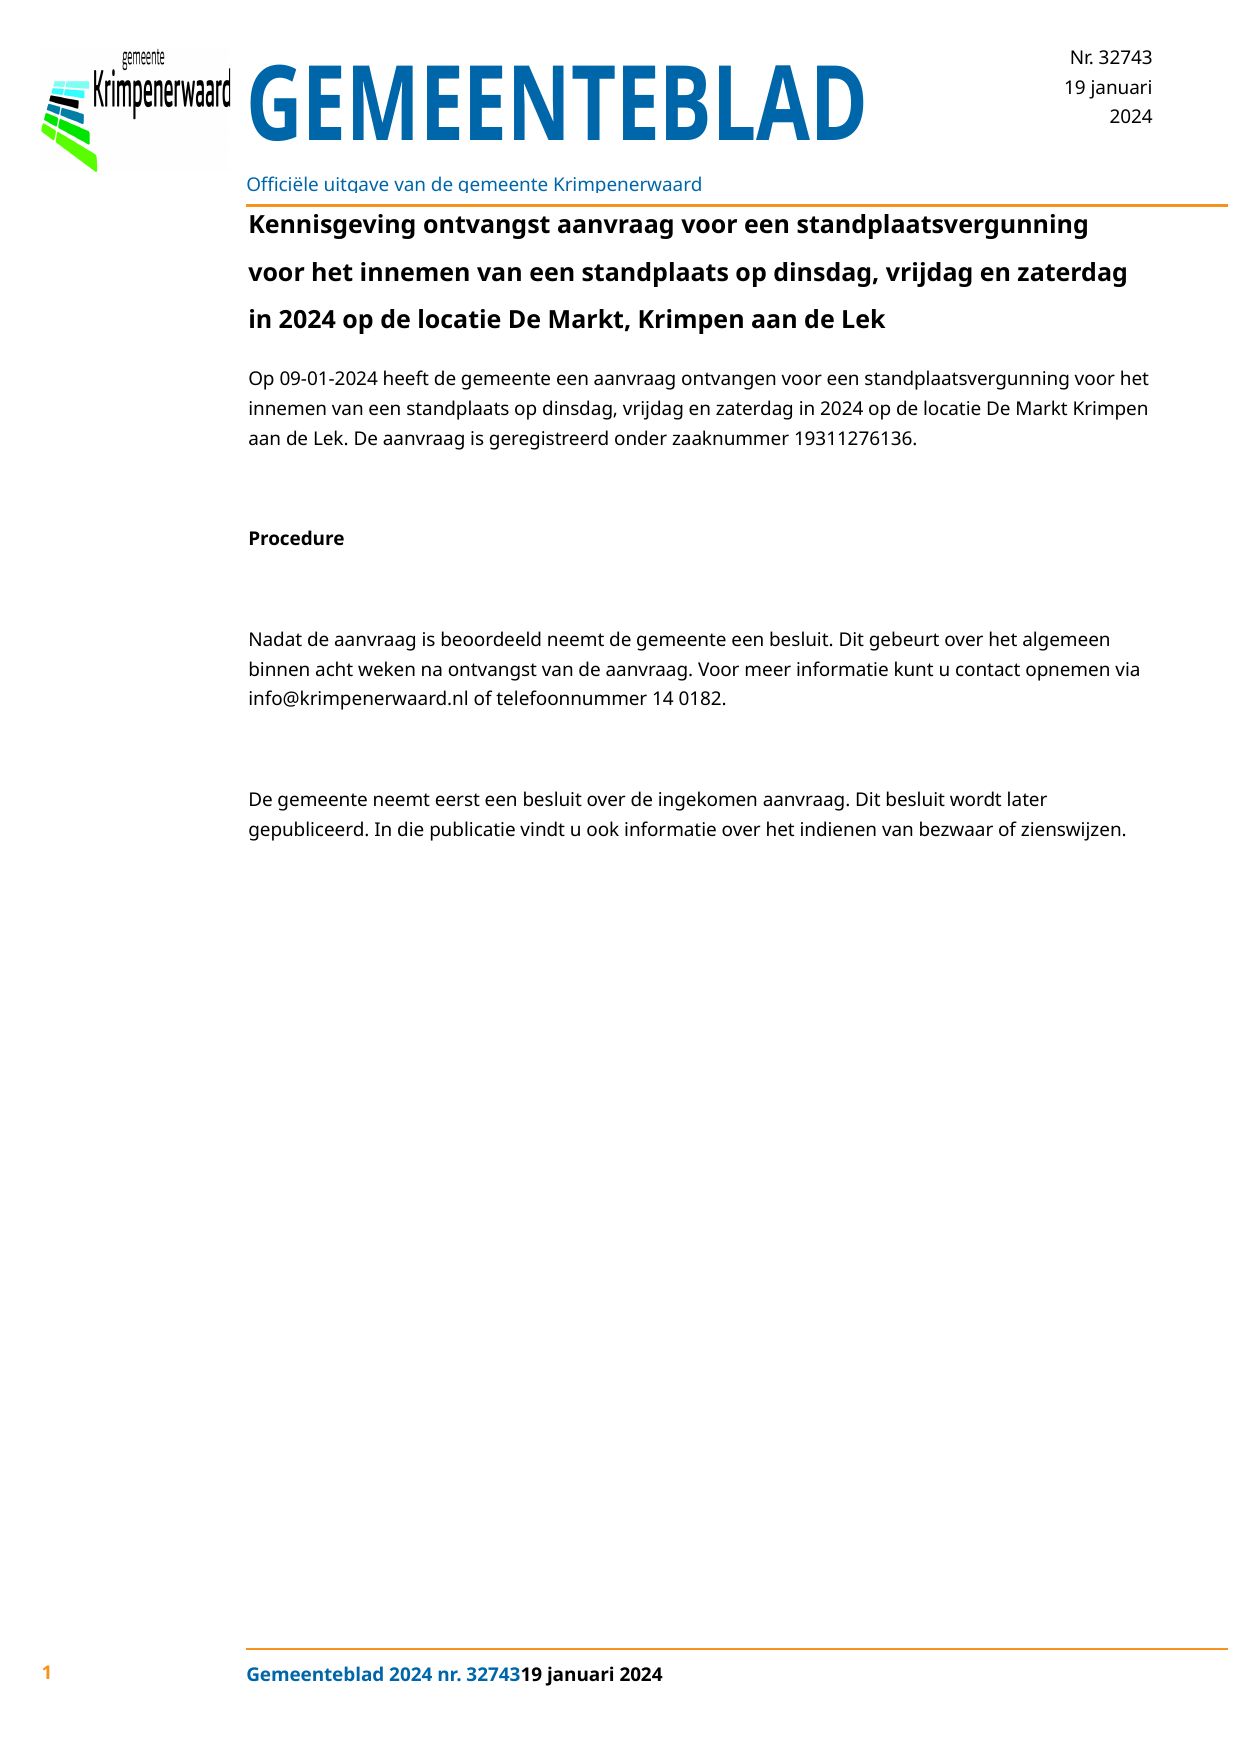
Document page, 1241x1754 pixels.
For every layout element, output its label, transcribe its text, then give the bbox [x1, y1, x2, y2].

text De gemeente neemt eerst een besluit over de ingekomen aanvraag. Dit besluit wordt later gepubliceerd. In die publicatie vindt u ook informatie over het indienen van bezwaar of zienswijzen. [248, 786, 1152, 842]
text Op 09-01-2024 heeft de gemeente een aanvraag ontvangen voor een standplaatsvergunning voor het innemen van een standplaats op dinsdag, vrijdag en zaterdag in 2024 op de locatie De Markt Krimpen aan de Lek. De aanvraag is geregistreerd onder zaaknummer 19311276136. [248, 366, 1152, 450]
text Kennisgeving ontvangst aanvraag voor een standplaatsvergunning voor het innemen van een standplaats op dinsdag, vrijdag en zaterdag in 2024 op de locatie De Markt, Krimpen aan de Lek [248, 207, 1152, 336]
text Procedure [248, 526, 1152, 551]
picture [41, 47, 231, 172]
text Nadat de aanvraag is beoordeeld neemt de gemeente een besluit. Dit gebeurt over het algemeen binnen acht weken na ontvangst van de aanvraag. Voor meer informatie kunt u contact opnemen via info@krimpenerwaard.nl of telefoonnummer 14 0182. [248, 626, 1152, 711]
